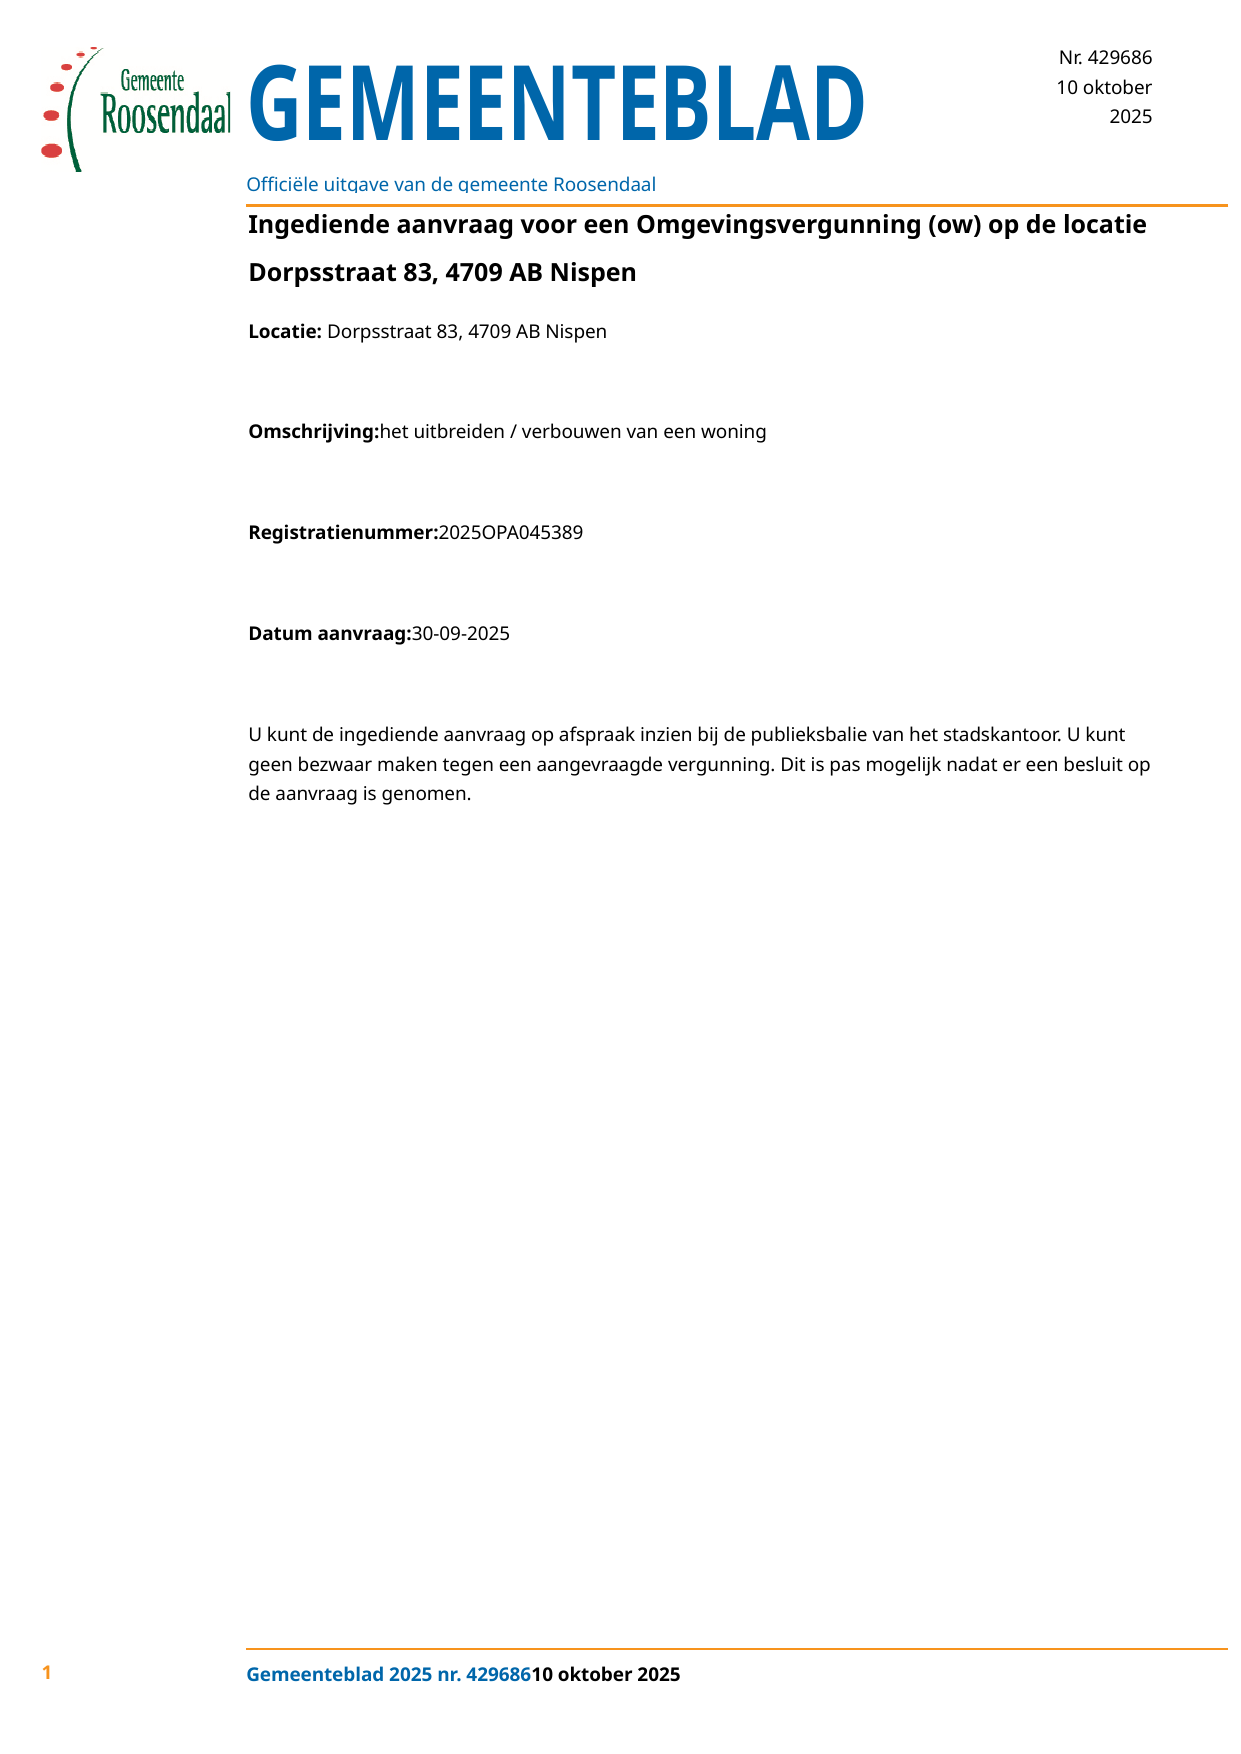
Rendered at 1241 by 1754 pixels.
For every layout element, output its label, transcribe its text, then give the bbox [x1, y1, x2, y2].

text Locatie: Dorpsstraat 83, 4709 AB Nispen [248, 318, 1152, 344]
text Datum aanvraag:30-09-2025 [248, 620, 1152, 646]
text Ingediende aanvraag voor een Omgevingsvergunning (ow) op de locatie Dorpsstraat 83, 4709 AB Nispen [248, 207, 1152, 288]
text Registratienummer:2025OPA045389 [248, 519, 1152, 545]
text Omschrijving:het uitbreiden / verbouwen van een woning [248, 419, 1152, 444]
text U kunt de ingediende aanvraag op afspraak inzien bij de publieksbalie van het stadskantoor. U kunt geen bezwaar maken tegen een aangevraagde vergunning. Dit is pas mogelijk nadat er een besluit op de aanvraag is genomen. [248, 721, 1152, 806]
picture [41, 47, 231, 172]
